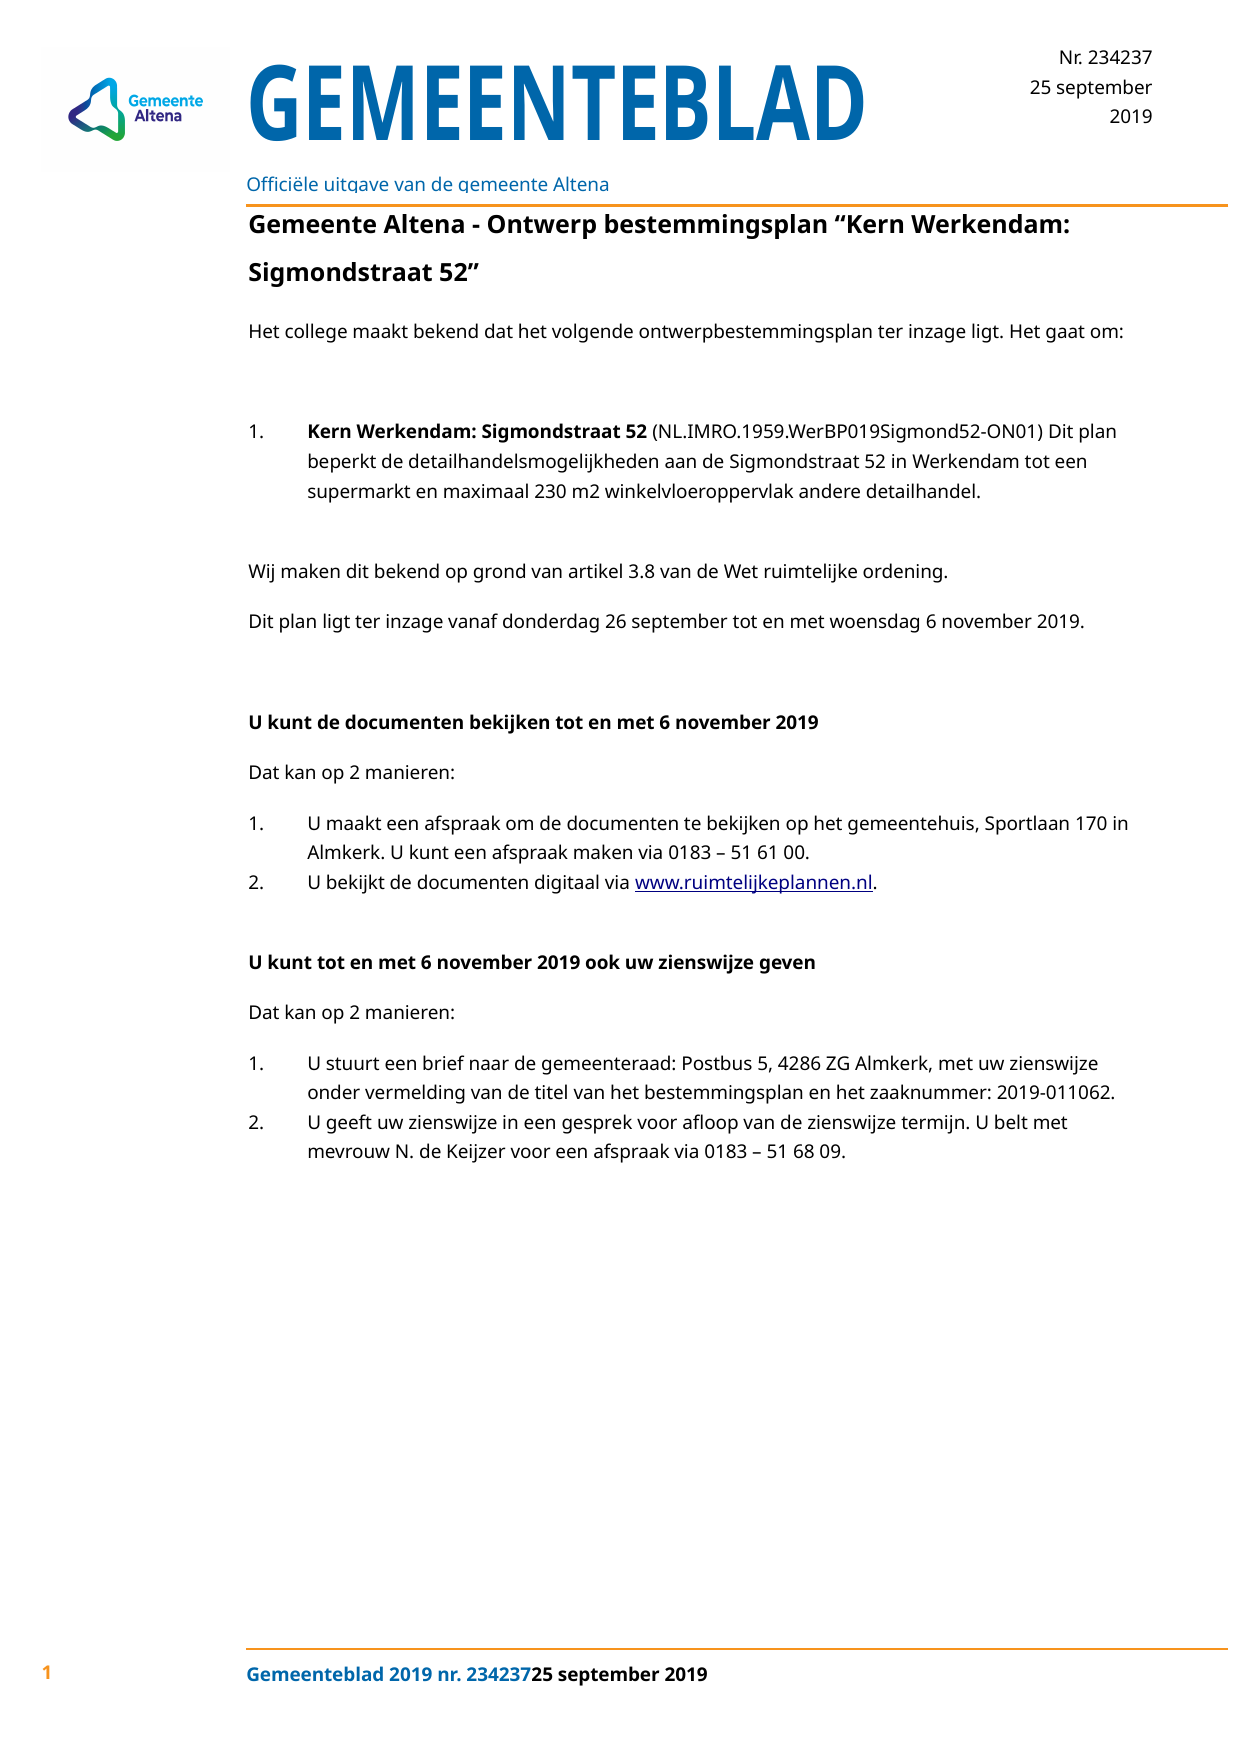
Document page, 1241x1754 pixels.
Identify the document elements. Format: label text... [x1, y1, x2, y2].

text Het college maakt bekend dat het volgende ontwerpbestemmingsplan ter inzage ligt. Het gaat om: [248, 318, 1152, 344]
list U maakt een afspraak om de documenten te bekijken op het gemeentehuis, Sportlaan 170 in Almkerk. U kunt een afspraak maken via 0183 – 51 61 00. [248, 810, 1152, 865]
text Wij maken dit bekend op grond van artikel 3.8 van de Wet ruimtelijke ordening. [248, 558, 1152, 584]
list U geeft uw zienswijze in een gesprek voor afloop van de zienswijze termijn. U belt met mevrouw N. de Keijzer voor een afspraak via 0183 – 51 68 09. [248, 1109, 1152, 1164]
picture [41, 47, 231, 172]
text U kunt de documenten bekijken tot en met 6 november 2019 [248, 709, 1152, 735]
text U kunt tot en met 6 november 2019 ook uw zienswijze geven [248, 949, 1152, 975]
list U stuurt een brief naar de gemeenteraad: Postbus 5, 4286 ZG Almkerk, met uw zienswijze onder vermelding van de titel van het bestemmingsplan en het zaaknummer: 2019-011062. [248, 1050, 1152, 1105]
list U bekijkt de documenten digitaal via www.ruimtelijkeplannen.nl. [248, 869, 1152, 895]
text Dat kan op 2 manieren: [248, 999, 1152, 1025]
list Kern Werkendam: Sigmondstraat 52 (NL.IMRO.1959.WerBP019Sigmond52-ON01) Dit plan beperkt de detailhandelsmogelijkheden aan de Sigmondstraat 52 in Werkendam tot een supermarkt en maximaal 230 m2 winkelvloeroppervlak andere detailhandel. [248, 419, 1152, 504]
text Dit plan ligt ter inzage vanaf donderdag 26 september tot en met woensdag 6 november 2019. [248, 608, 1152, 634]
text Gemeente Altena - Ontwerp bestemmingsplan “Kern Werkendam: Sigmondstraat 52” [248, 207, 1152, 288]
text Dat kan op 2 manieren: [248, 759, 1152, 785]
